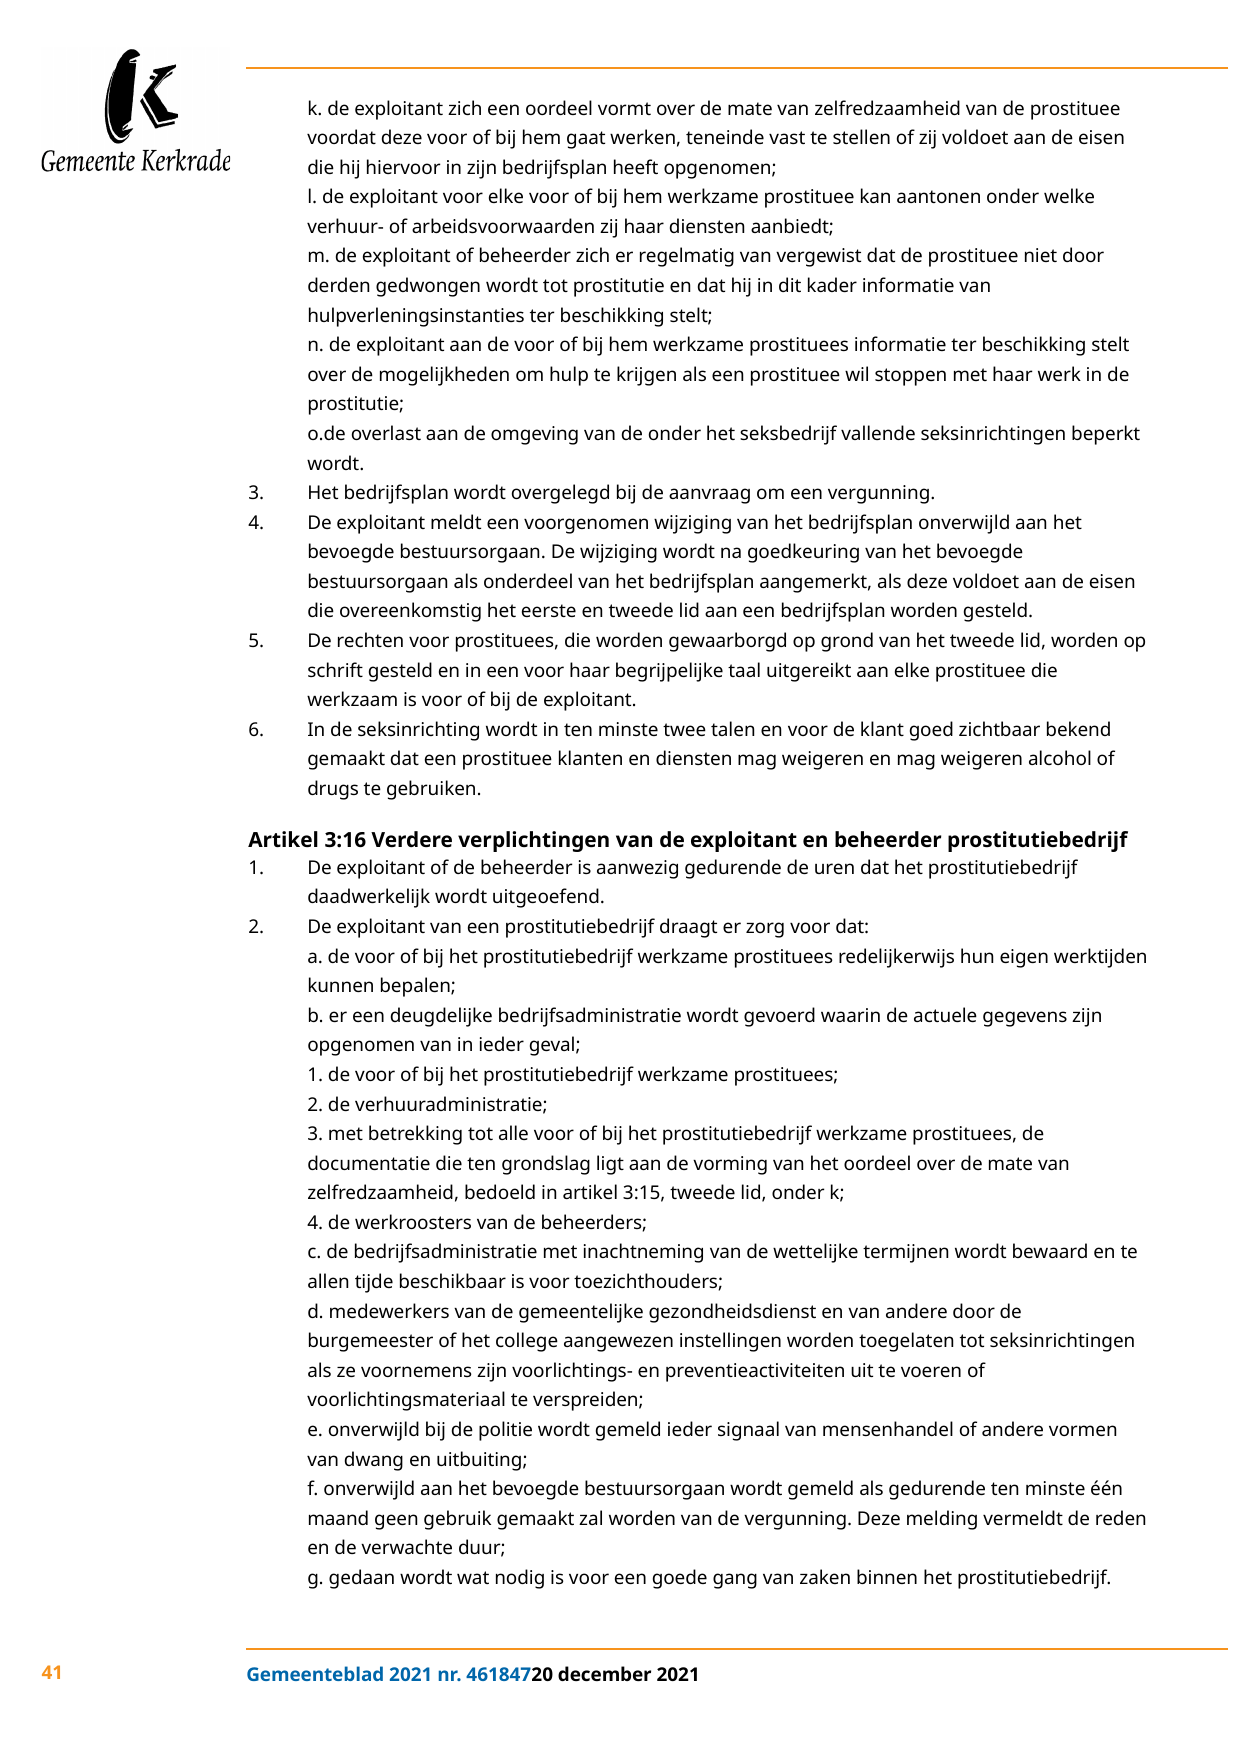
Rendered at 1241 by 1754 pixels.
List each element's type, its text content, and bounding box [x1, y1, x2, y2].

list De exploitant meldt een voorgenomen wijziging van het bedrijfsplan onverwijld aan het bevoegde bestuursorgaan. De wijziging wordt na goedkeuring van het bevoegde bestuursorgaan als onderdeel van het bedrijfsplan aangemerkt, als deze voldoet aan de eisen die overeenkomstig het eerste en tweede lid aan een bedrijfsplan worden gesteld. [248, 509, 1152, 623]
list 3. met betrekking tot alle voor of bij het prostitutiebedrijf werkzame prostituees, de documentatie die ten grondslag ligt aan de vorming van het oordeel over de mate van zelfredzaamheid, bedoeld in artikel 3:15, tweede lid, onder k; [248, 1120, 1152, 1205]
list m. de exploitant of beheerder zich er regelmatig van vergewist dat de prostituee niet door derden gedwongen wordt tot prostitutie en dat hij in dit kader informatie van hulpverleningsinstanties ter beschikking stelt; [248, 243, 1152, 328]
list b. er een deugdelijke bedrijfsadministratie wordt gevoerd waarin de actuele gegevens zijn opgenomen van in ieder geval; [248, 1002, 1152, 1057]
list 4. de werkroosters van de beheerders; [248, 1209, 1152, 1235]
list l. de exploitant voor elke voor of bij hem werkzame prostituee kan aantonen onder welke verhuur- of arbeidsvoorwaarden zij haar diensten aanbiedt; [248, 183, 1152, 239]
list c. de bedrijfsadministratie met inachtneming van de wettelijke termijnen wordt bewaard en te allen tijde beschikbaar is voor toezichthouders; [248, 1239, 1152, 1294]
list 2. de verhuuradministratie; [248, 1091, 1152, 1116]
list k. de exploitant zich een oordeel vormt over de mate van zelfredzaamheid van de prostituee voordat deze voor of bij hem gaat werken, teneinde vast te stellen of zij voldoet aan de eisen die hij hiervoor in zijn bedrijfsplan heeft opgenomen; [248, 95, 1152, 180]
list g. gedaan wordt wat nodig is voor een goede gang van zaken binnen het prostitutiebedrijf. [248, 1564, 1152, 1590]
list f. onverwijld aan het bevoegde bestuursorgaan wordt gemeld als gedurende ten minste één maand geen gebruik gemaakt zal worden van de vergunning. Deze melding vermeldt de reden en de verwachte duur; [248, 1475, 1152, 1560]
list 1. de voor of bij het prostitutiebedrijf werkzame prostituees; [248, 1061, 1152, 1087]
list e. onverwijld bij de politie wordt gemeld ieder signaal van mensenhandel of andere vormen van dwang en uitbuiting; [248, 1416, 1152, 1471]
list De rechten voor prostituees, die worden gewaarborgd op grond van het tweede lid, worden op schrift gesteld en in een voor haar begrijpelijke taal uitgereikt aan elke prostituee die werkzaam is voor of bij de exploitant. [248, 627, 1152, 712]
list De exploitant of de beheerder is aanwezig gedurende de uren dat het prostitutiebedrijf daadwerkelijk wordt uitgeoefend. [248, 854, 1152, 909]
list Het bedrijfsplan wordt overgelegd bij de aanvraag om een vergunning. [248, 479, 1152, 505]
list d. medewerkers van de gemeentelijke gezondheidsdienst en van andere door de burgemeester of het college aangewezen instellingen worden toegelaten tot seksinrichtingen als ze voornemens zijn voorlichtings- en preventieactiviteiten uit te voeren of voorlichtingsmateriaal te verspreiden; [248, 1298, 1152, 1412]
text Artikel 3:16 Verdere verplichtingen van de exploitant en beheerder prostitutiebedrijf [248, 826, 1152, 854]
list In de seksinrichting wordt in ten minste twee talen en voor de klant goed zichtbaar bekend gemaakt dat een prostituee klanten en diensten mag weigeren en mag weigeren alcohol of drugs te gebruiken. [248, 716, 1152, 801]
list a. de voor of bij het prostitutiebedrijf werkzame prostituees redelijkerwijs hun eigen werktijden kunnen bepalen; [248, 943, 1152, 998]
picture [41, 47, 231, 172]
list o.de overlast aan de omgeving van de onder het seksbedrijf vallende seksinrichtingen beperkt wordt. [248, 420, 1152, 476]
list De exploitant van een prostitutiebedrijf draagt er zorg voor dat: [248, 913, 1152, 939]
list n. de exploitant aan de voor of bij hem werkzame prostituees informatie ter beschikking stelt over de mogelijkheden om hulp te krijgen als een prostituee wil stoppen met haar werk in de prostitutie; [248, 331, 1152, 416]
